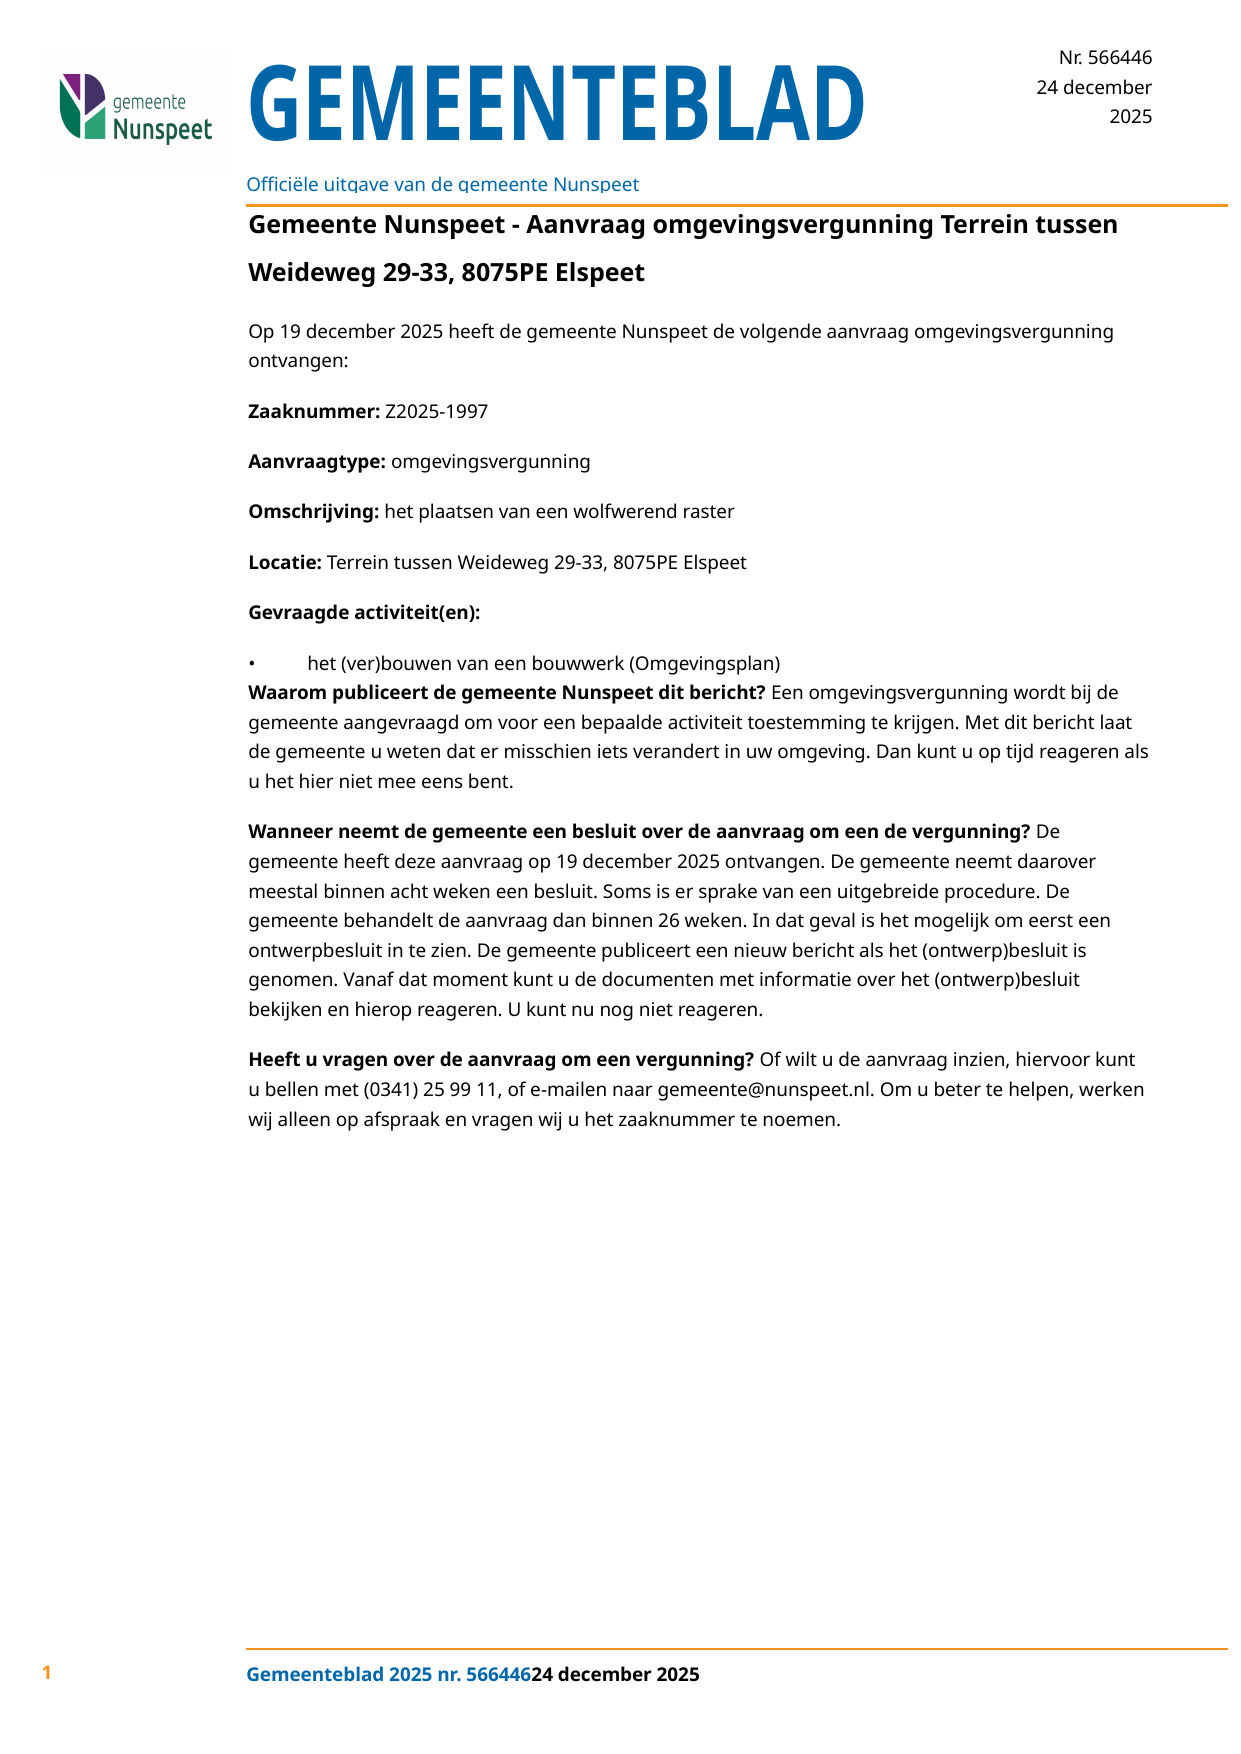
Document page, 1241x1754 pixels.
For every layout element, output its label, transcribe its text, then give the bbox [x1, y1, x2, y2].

text Waarom publiceert de gemeente Nunspeet dit bericht? Een omgevingsvergunning wordt bij de gemeente aangevraagd om voor een bepaalde activiteit toestemming te krijgen. Met dit bericht laat de gemeente u weten dat er misschien iets verandert in uw omgeving. Dan kunt u op tijd reageren als u het hier niet mee eens bent. [248, 679, 1152, 794]
picture [41, 47, 231, 172]
text Gemeente Nunspeet - Aanvraag omgevingsvergunning Terrein tussen Weideweg 29-33, 8075PE Elspeet [248, 207, 1152, 288]
text Aanvraagtype: omgevingsvergunning [248, 448, 1152, 474]
list het (ver)bouwen van een bouwwerk (Omgevingsplan) [248, 650, 1152, 676]
text Locatie: Terrein tussen Weideweg 29-33, 8075PE Elspeet [248, 549, 1152, 575]
text Gevraagde activiteit(en): [248, 599, 1152, 625]
text Heeft u vragen over de aanvraag om een vergunning? Of wilt u de aanvraag inzien, hiervoor kunt u bellen met (0341) 25 99 11, of e-mailen naar gemeente@nunspeet.nl. Om u beter te helpen, werken wij alleen op afspraak en vragen wij u het zaaknummer te noemen. [248, 1047, 1152, 1132]
text Op 19 december 2025 heeft de gemeente Nunspeet de volgende aanvraag omgevingsvergunning ontvangen: [248, 318, 1152, 373]
text Zaaknummer: Z2025-1997 [248, 398, 1152, 424]
text Omschrijving: het plaatsen van een wolfwerend raster [248, 499, 1152, 524]
text Wanneer neemt de gemeente een besluit over de aanvraag om een de vergunning? De gemeente heeft deze aanvraag op 19 december 2025 ontvangen. De gemeente neemt daarover meestal binnen acht weken een besluit. Soms is er sprake van een uitgebreide procedure. De gemeente behandelt de aanvraag dan binnen 26 weken. In dat geval is het mogelijk om eerst een ontwerpbesluit in te zien. De gemeente publiceert een nieuw bericht als het (ontwerp)besluit is genomen. Vanaf dat moment kunt u de documenten met informatie over het (ontwerp)besluit bekijken en hierop reageren. U kunt nu nog niet reageren. [248, 819, 1152, 1022]
